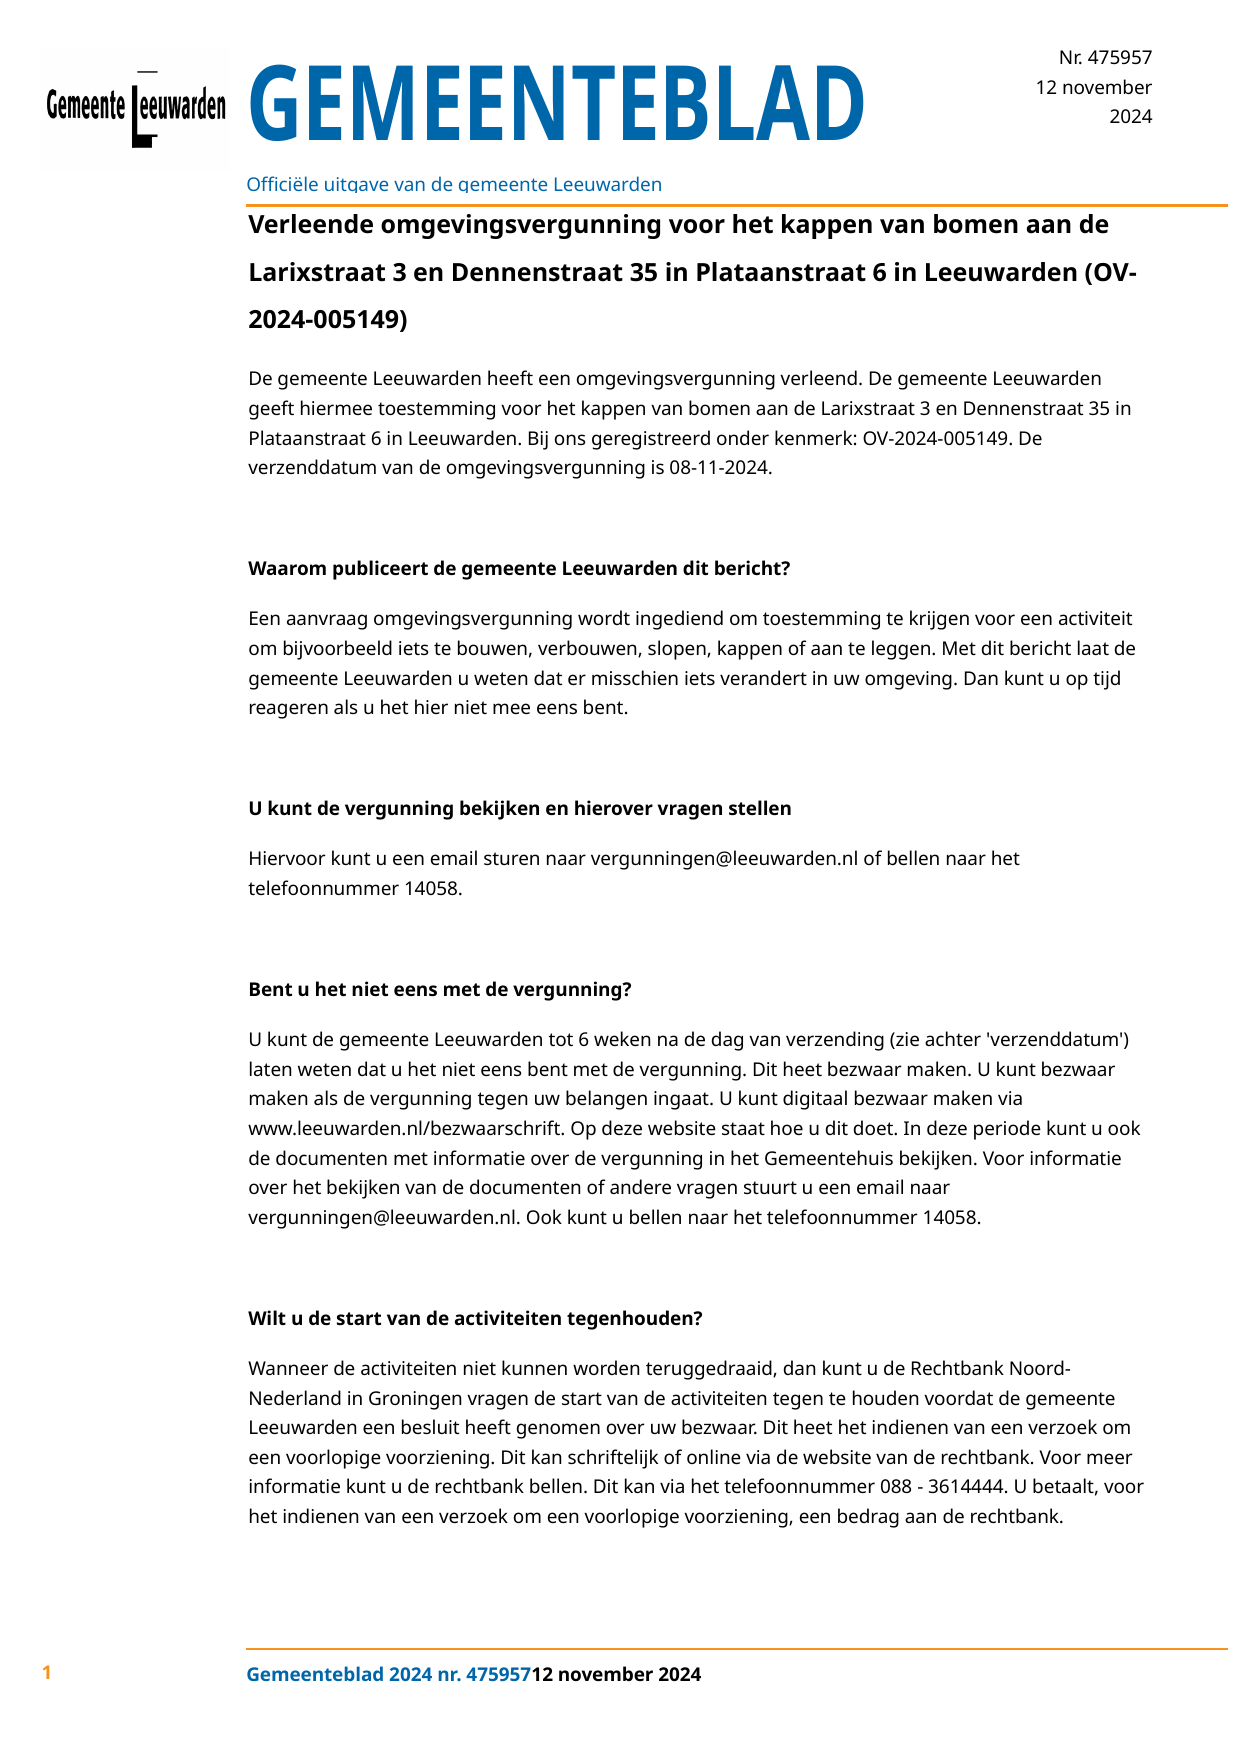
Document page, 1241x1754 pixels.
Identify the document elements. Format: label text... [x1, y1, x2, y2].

text Wilt u de start van de activiteiten tegenhouden? [248, 1305, 1152, 1330]
text U kunt de gemeente Leeuwarden tot 6 weken na de dag van verzending (zie achter 'verzenddatum') laten weten dat u het niet eens bent met de vergunning. Dit heet bezwaar maken. U kunt bezwaar maken als de vergunning tegen uw belangen ingaat. U kunt digitaal bezwaar maken via www.leeuwarden.nl/bezwaarschrift. Op deze website staat hoe u dit doet. In deze periode kunt u ook de documenten met informatie over de vergunning in het Gemeentehuis bekijken. Voor informatie over het bekijken van de documenten of andere vragen stuurt u een email naar vergunningen@leeuwarden.nl. Ook kunt u bellen naar het telefoonnummer 14058. [248, 1026, 1152, 1229]
picture [41, 47, 231, 172]
text Wanneer de activiteiten niet kunnen worden teruggedraaid, dan kunt u de Rechtbank Noord-Nederland in Groningen vragen de start van de activiteiten tegen te houden voordat de gemeente Leeuwarden een besluit heeft genomen over uw bezwaar. Dit heet het indienen van een verzoek om een voorlopige voorziening. Dit kan schriftelijk of online via de website van de rechtbank. Voor meer informatie kunt u de rechtbank bellen. Dit kan via het telefoonnummer 088 - 3614444. U betaalt, voor het indienen van een verzoek om een voorlopige voorziening, een bedrag aan de rechtbank. [248, 1355, 1152, 1529]
text Bent u het niet eens met de vergunning? [248, 976, 1152, 1002]
text Een aanvraag omgevingsvergunning wordt ingediend om toestemming te krijgen voor een activiteit om bijvoorbeeld iets te bouwen, verbouwen, slopen, kappen of aan te leggen. Met dit bericht laat de gemeente Leeuwarden u weten dat er misschien iets verandert in uw omgeving. Dan kunt u op tijd reageren als u het hier niet mee eens bent. [248, 606, 1152, 720]
text Waarom publiceert de gemeente Leeuwarden dit bericht? [248, 555, 1152, 581]
text Hiervoor kunt u een email sturen naar vergunningen@leeuwarden.nl of bellen naar het telefoonnummer 14058. [248, 846, 1152, 901]
text De gemeente Leeuwarden heeft een omgevingsvergunning verleend. De gemeente Leeuwarden geeft hiermee toestemming voor het kappen van bomen aan de Larixstraat 3 en Dennenstraat 35 in Plataanstraat 6 in Leeuwarden. Bij ons geregistreerd onder kenmerk: OV-2024-005149. De verzenddatum van de omgevingsvergunning is 08-11-2024. [248, 366, 1152, 480]
text U kunt de vergunning bekijken en hierover vragen stellen [248, 795, 1152, 821]
text Verleende omgevingsvergunning voor het kappen van bomen aan de Larixstraat 3 en Dennenstraat 35 in Plataanstraat 6 in Leeuwarden (OV-2024-005149) [248, 207, 1152, 336]
